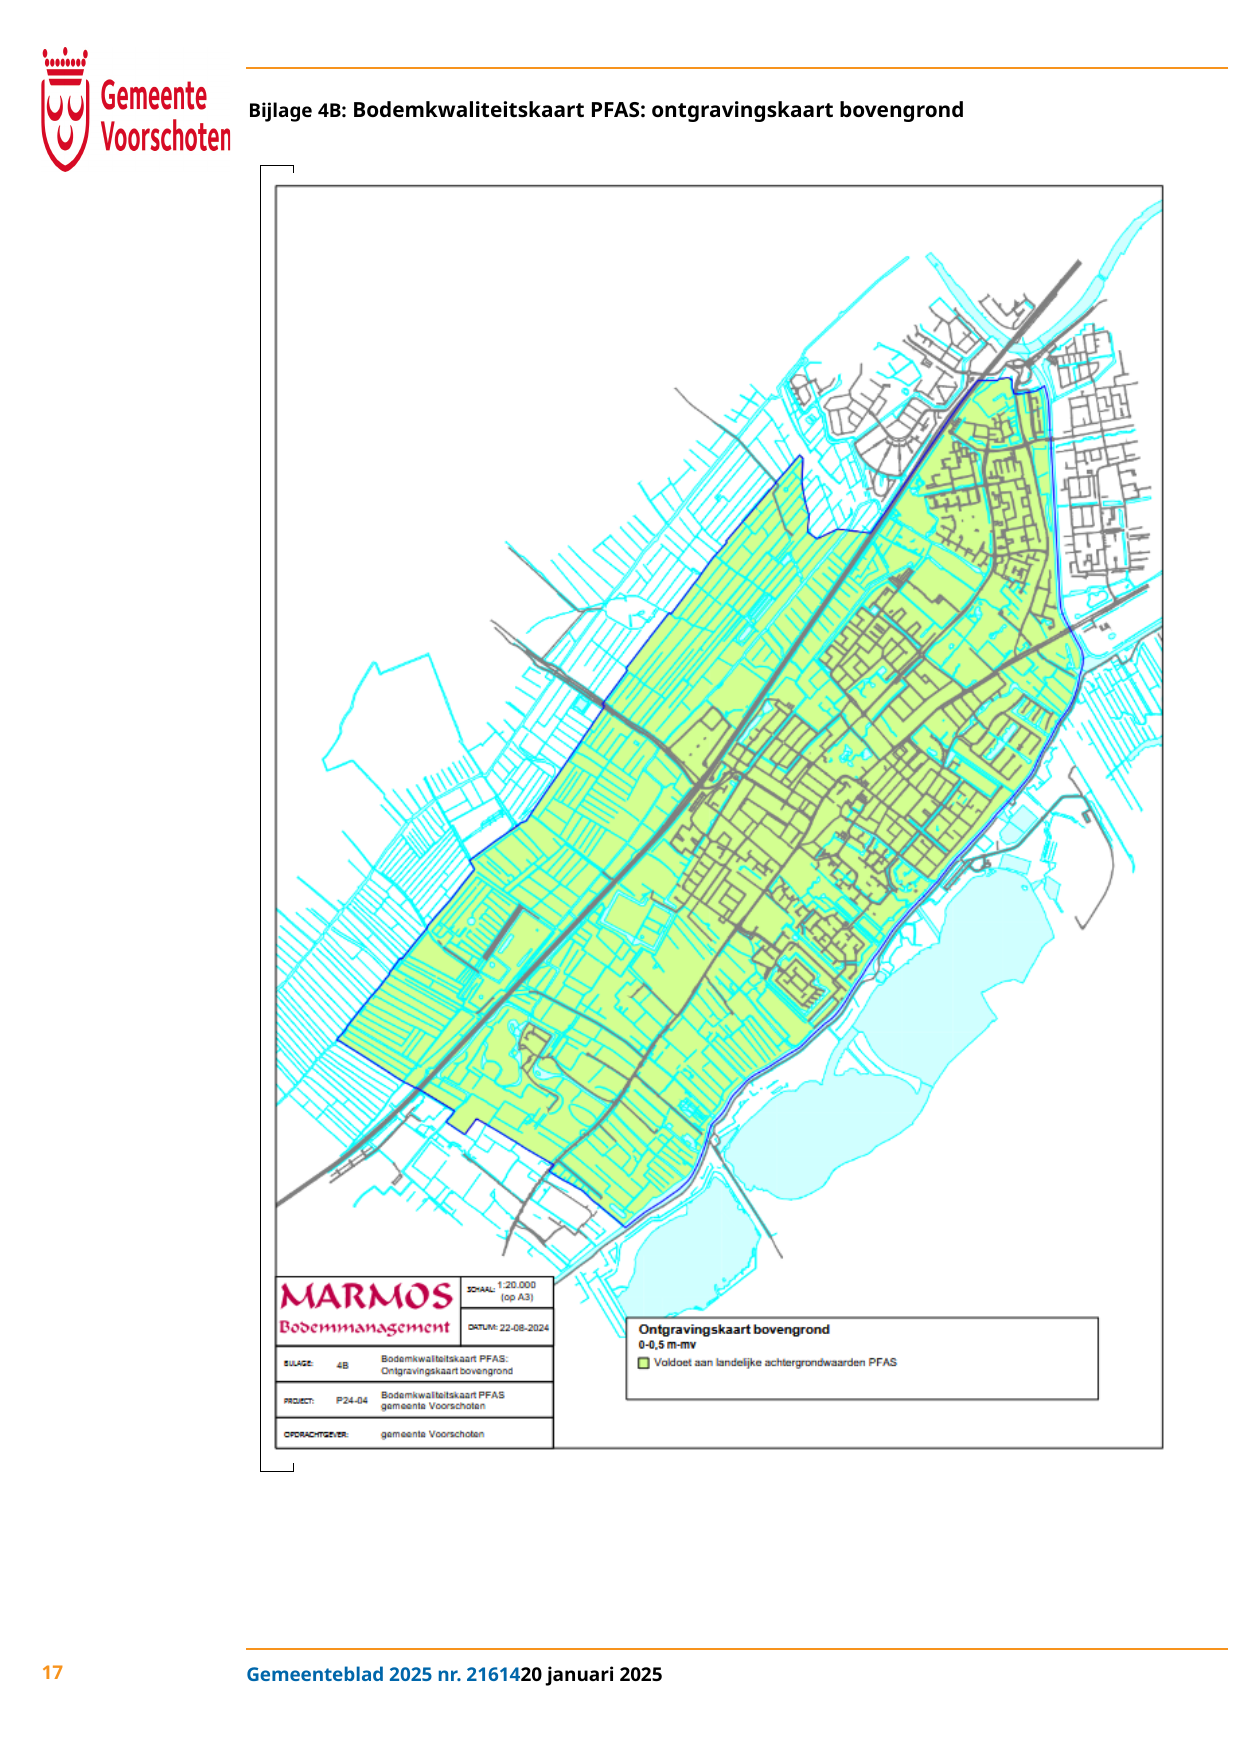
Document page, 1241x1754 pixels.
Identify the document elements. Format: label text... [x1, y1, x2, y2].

picture [41, 47, 231, 172]
text Bijlage 4B: Bodemkwaliteitskaart PFAS: ontgravingskaart bovengrond [248, 95, 1152, 123]
picture [268, 173, 1173, 1463]
